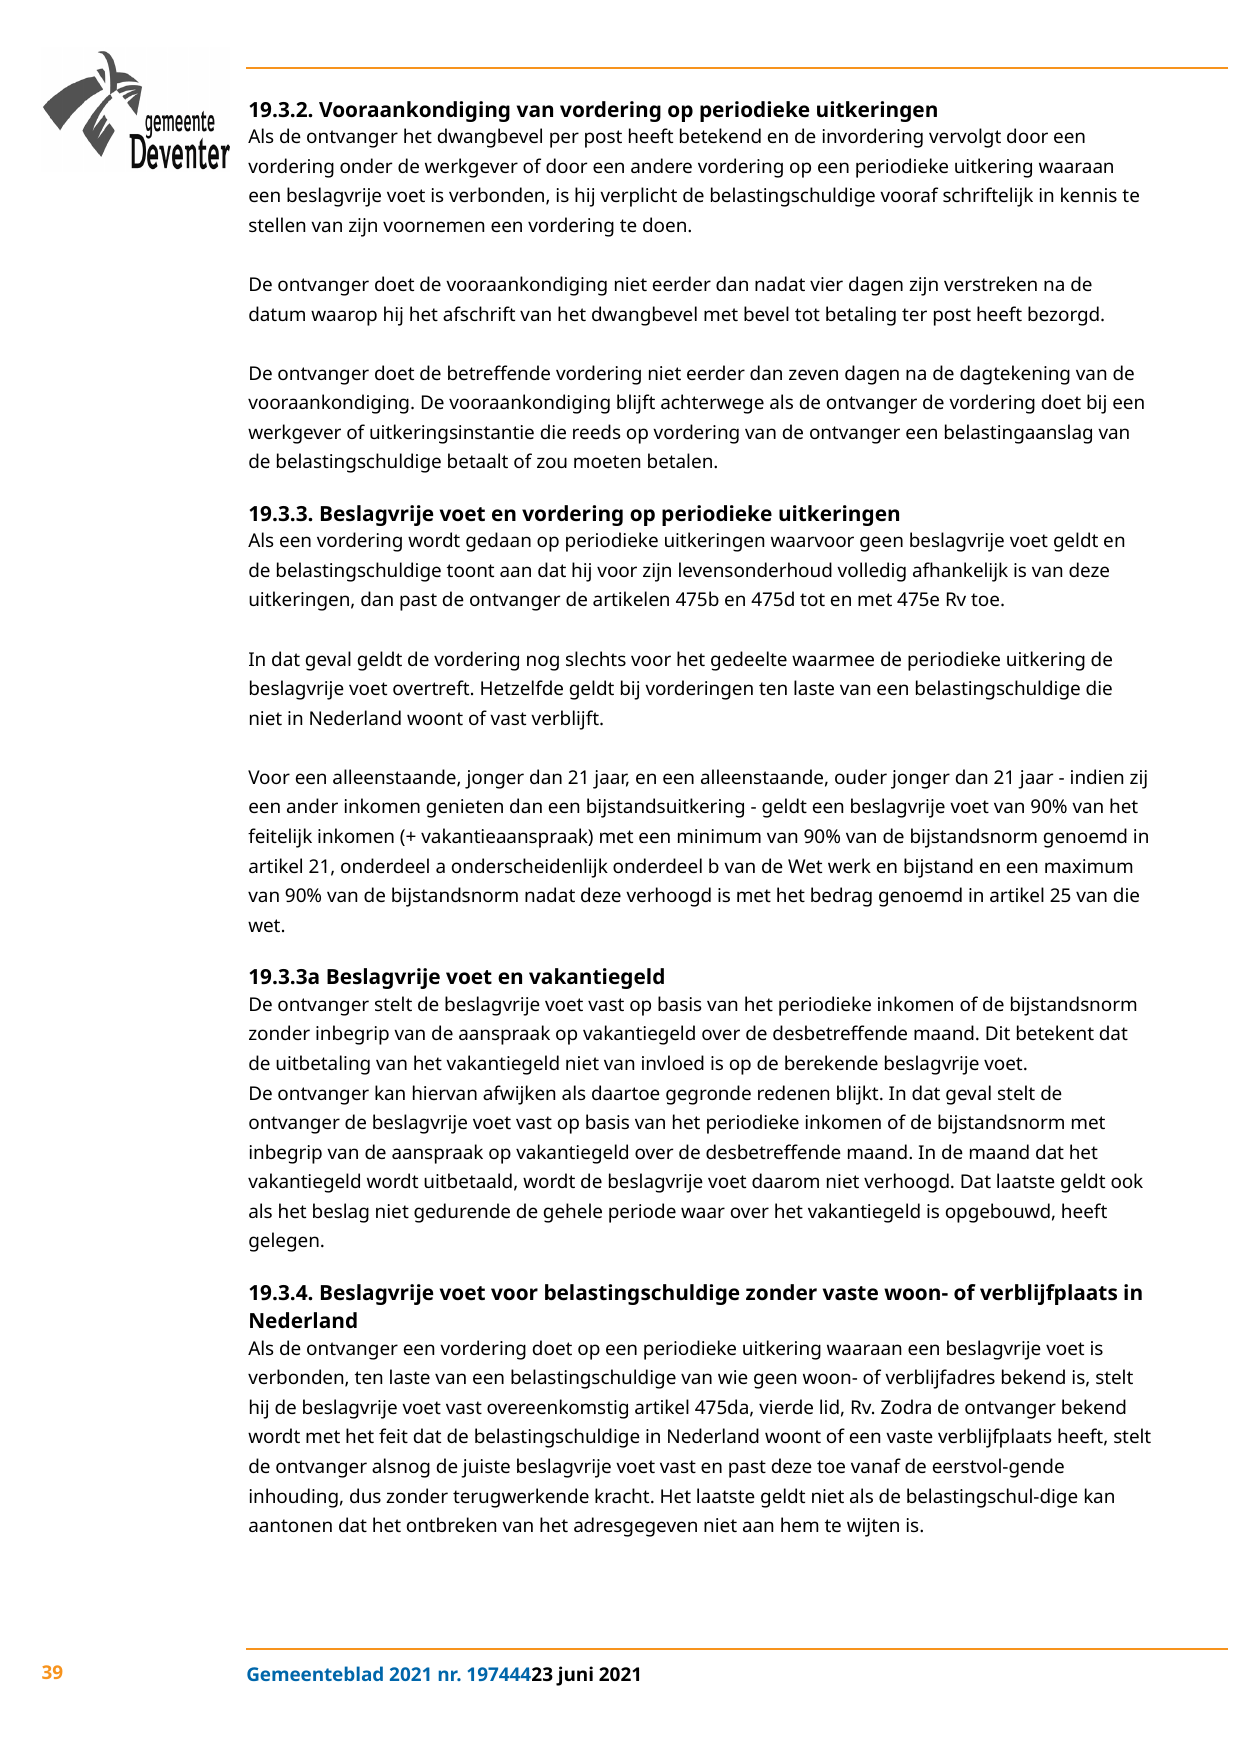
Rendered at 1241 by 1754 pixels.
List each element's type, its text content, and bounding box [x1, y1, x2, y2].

text De ontvanger stelt de beslagvrije voet vast op basis van het periodieke inkomen of de bijstandsnorm zonder inbegrip van de aanspraak op vakantiegeld over de desbetreffende maand. Dit betekent dat de uitbetaling van het vakantiegeld niet van invloed is op de berekende beslagvrije voet. [248, 991, 1152, 1076]
text 19.3.3. Beslagvrije voet en vordering op periodieke uitkeringen [248, 499, 1152, 527]
text De ontvanger doet de vooraankondiging niet eerder dan nadat vier dagen zijn verstreken na de datum waarop hij het afschrift van het dwangbevel met bevel tot betaling ter post heeft bezorgd. [248, 271, 1152, 326]
text In dat geval geldt de vordering nog slechts voor het gedeelte waarmee de periodieke uitkering de beslagvrije voet overtreft. Hetzelfde geldt bij vorderingen ten laste van een belastingschuldige die niet in Nederland woont of vast verblijft. [248, 646, 1152, 731]
text Als een vordering wordt gedaan op periodieke uitkeringen waarvoor geen beslagvrije voet geldt en de belastingschuldige toont aan dat hij voor zijn levensonderhoud volledig afhankelijk is van deze uitkeringen, dan past de ontvanger de artikelen 475b en 475d tot en met 475e Rv toe. [248, 527, 1152, 612]
picture [41, 47, 231, 172]
text 19.3.3a Beslagvrije voet en vakantiegeld [248, 962, 1152, 991]
text 19.3.4. Beslagvrije voet voor belastingschuldige zonder vaste woon- of verblijfplaats in Nederland [248, 1278, 1152, 1335]
text Als de ontvanger een vordering doet op een periodieke uitkering waaraan een beslagvrije voet is verbonden, ten laste van een belastingschuldige van wie geen woon- of verblijfadres bekend is, stelt hij de beslagvrije voet vast overeenkomstig artikel 475da, vierde lid, Rv. Zodra de ontvanger bekend wordt met het feit dat de belastingschuldige in Nederland woont of een vaste verblijfplaats heeft, stelt de ontvanger alsnog de juiste beslagvrije voet vast en past deze toe vanaf de eerstvol-gende inhouding, dus zonder terugwerkende kracht. Het laatste geldt niet als de belastingschul-dige kan aantonen dat het ontbreken van het adresgegeven niet aan hem te wijten is. [248, 1335, 1152, 1538]
text De ontvanger kan hiervan afwijken als daartoe gegronde redenen blijkt. In dat geval stelt de ontvanger de beslagvrije voet vast op basis van het periodieke inkomen of de bijstandsnorm met inbegrip van de aanspraak op vakantiegeld over de desbetreffende maand. In de maand dat het vakantiegeld wordt uitbetaald, wordt de beslagvrije voet daarom niet verhoogd. Dat laatste geldt ook als het beslag niet gedurende de gehele periode waar over het vakantiegeld is opgebouwd, heeft gelegen. [248, 1080, 1152, 1253]
text De ontvanger doet de betreffende vordering niet eerder dan zeven dagen na de dagtekening van de vooraankondiging. De vooraankondiging blijft achterwege als de ontvanger de vordering doet bij een werkgever of uitkeringsinstantie die reeds op vordering van de ontvanger een belastingaanslag van de belastingschuldige betaalt of zou moeten betalen. [248, 360, 1152, 474]
text 19.3.2. Vooraankondiging van vordering op periodieke uitkeringen [248, 95, 1152, 123]
text Voor een alleenstaande, jonger dan 21 jaar, en een alleenstaande, ouder jonger dan 21 jaar - indien zij een ander inkomen genieten dan een bijstandsuitkering - geldt een beslagvrije voet van 90% van het feitelijk inkomen (+ vakantieaanspraak) met een minimum van 90% van de bijstandsnorm genoemd in artikel 21, onderdeel a onderscheidenlijk onderdeel b van de Wet werk en bijstand en een maximum van 90% van de bijstandsnorm nadat deze verhoogd is met het bedrag genoemd in artikel 25 van die wet. [248, 764, 1152, 938]
text Als de ontvanger het dwangbevel per post heeft betekend en de invordering vervolgt door een vordering onder de werkgever of door een andere vordering op een periodieke uitkering waaraan een beslagvrije voet is verbonden, is hij verplicht de belastingschuldige vooraf schriftelijk in kennis te stellen van zijn voornemen een vordering te doen. [248, 123, 1152, 238]
